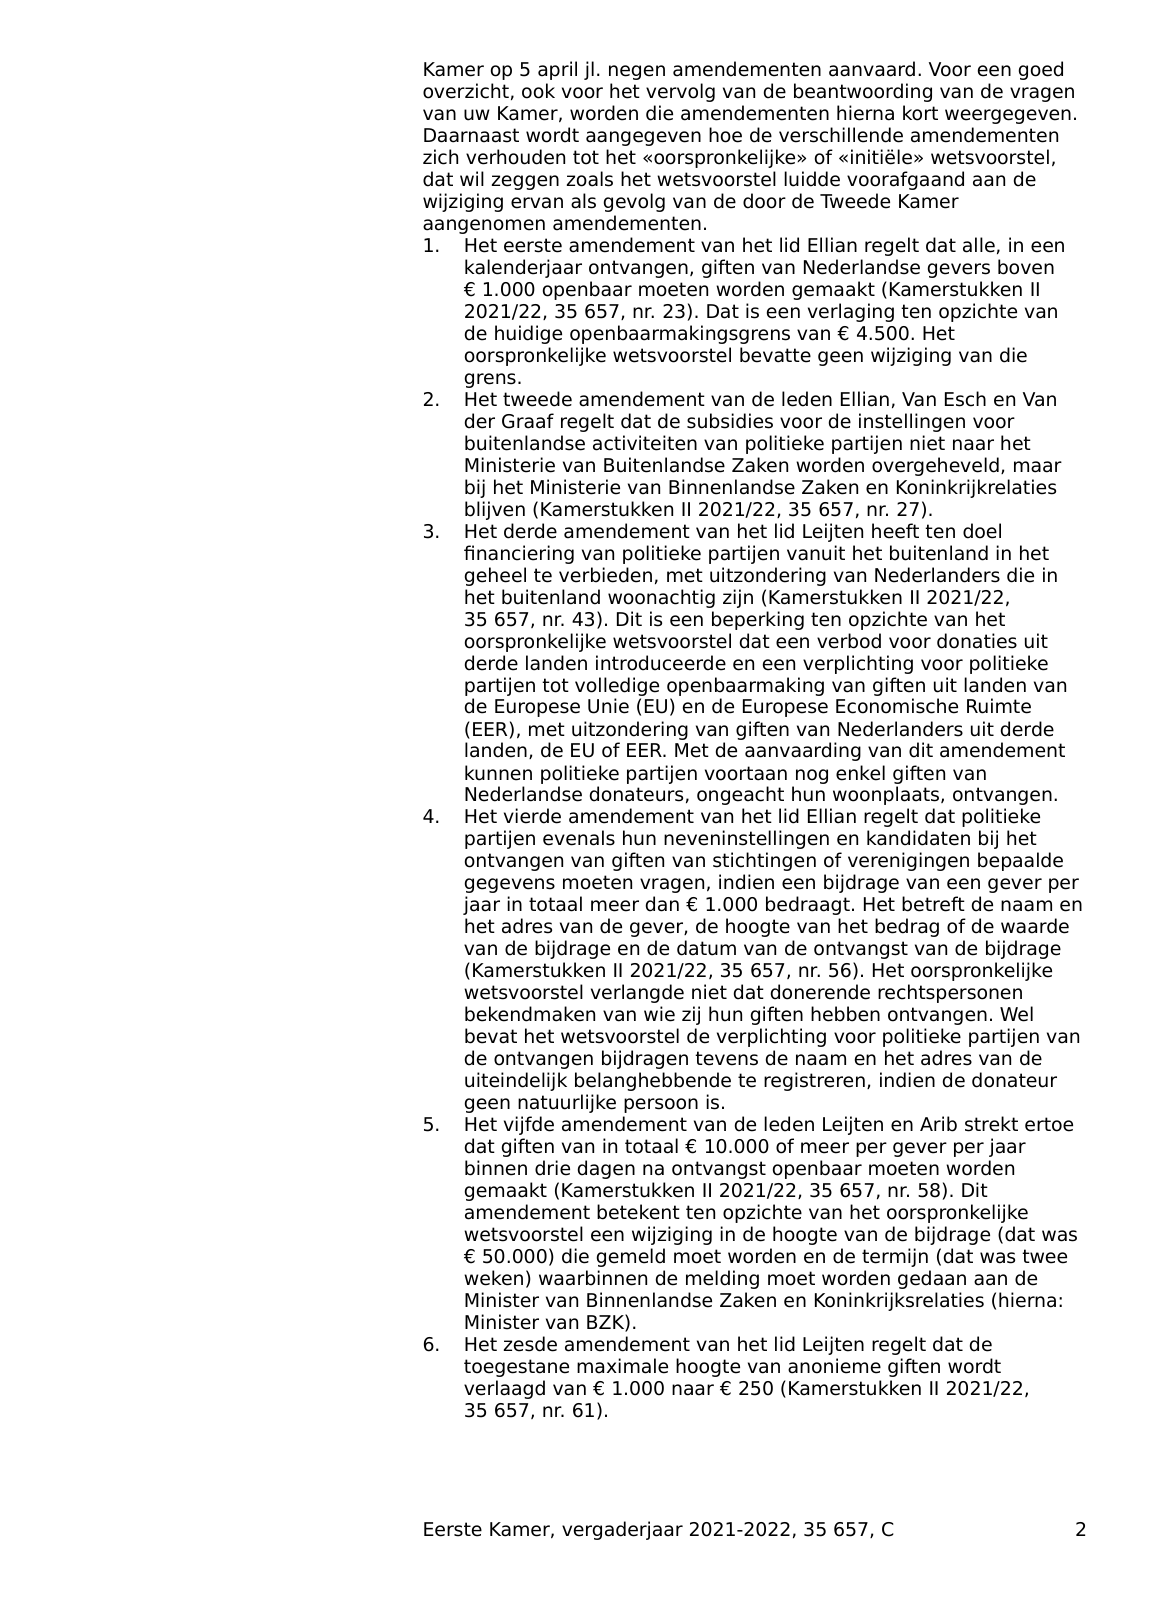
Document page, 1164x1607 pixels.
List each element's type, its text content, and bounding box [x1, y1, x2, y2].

text 5. Het vijfde amendement van de leden Leijten en Arib strekt ertoe dat giften van in totaal € 10.000 of meer per gever per jaar binnen drie dagen na ontvangst openbaar moeten worden gemaakt (Kamerstukken II 2021/22, 35 657, nr. 58). Dit amendement betekent ten opzichte van het oorspronkelijke wetsvoorstel een wijziging in de hoogte van de bijdrage (dat was € 50.000) die gemeld moet worden en de termijn (dat was twee weken) waarbinnen de melding moet worden gedaan aan de Minister van Binnenlandse Zaken en Koninkrijksrelaties (hierna: Minister van BZK). [422, 1114, 1087, 1334]
text 2. Het tweede amendement van de leden Ellian, Van Esch en Van der Graaf regelt dat de subsidies voor de instellingen voor buitenlandse activiteiten van politieke partijen niet naar het Ministerie van Buitenlandse Zaken worden overgeheveld, maar bij het Ministerie van Binnenlandse Zaken en Koninkrijkrelaties blijven (Kamerstukken II 2021/22, 35 657, nr. 27). [422, 389, 1087, 521]
text 3. Het derde amendement van het lid Leijten heeft ten doel financiering van politieke partijen vanuit het buitenland in het geheel te verbieden, met uitzondering van Nederlanders die in het buitenland woonachtig zijn (Kamerstukken II 2021/22, 35 657, nr. 43). Dit is een beperking ten opzichte van het oorspronkelijke wetsvoorstel dat een verbod voor donaties uit derde landen introduceerde en een verplichting voor politieke partijen tot volledige openbaarmaking van giften uit landen van de Europese Unie (EU) en de Europese Economische Ruimte (EER), met uitzondering van giften van Nederlanders uit derde landen, de EU of EER. Met de aanvaarding van dit amendement kunnen politieke partijen voortaan nog enkel giften van Nederlandse donateurs, ongeacht hun woonplaats, ontvangen. [422, 521, 1087, 806]
text Kamer op 5 april jl. negen amendementen aanvaard. Voor een goed overzicht, ook voor het vervolg van de beantwoording van de vragen van uw Kamer, worden die amendementen hierna kort weergegeven. Daarnaast wordt aangegeven hoe de verschillende amendementen zich verhouden tot het «oorspronkelijke» of «initiële» wetsvoorstel, dat wil zeggen zoals het wetsvoorstel luidde voorafgaand aan de wijziging ervan als gevolg van de door de Tweede Kamer aangenomen amendementen. [422, 59, 1087, 235]
text 6. Het zesde amendement van het lid Leijten regelt dat de toegestane maximale hoogte van anonieme giften wordt verlaagd van € 1.000 naar € 250 (Kamerstukken II 2021/22, 35 657, nr. 61). [422, 1334, 1087, 1422]
text 4. Het vierde amendement van het lid Ellian regelt dat politieke partijen evenals hun neveninstellingen en kandidaten bij het ontvangen van giften van stichtingen of verenigingen bepaalde gegevens moeten vragen, indien een bijdrage van een gever per jaar in totaal meer dan € 1.000 bedraagt. Het betreft de naam en het adres van de gever, de hoogte van het bedrag of de waarde van de bijdrage en de datum van de ontvangst van de bijdrage (Kamerstukken II 2021/22, 35 657, nr. 56). Het oorspronkelijke wetsvoorstel verlangde niet dat donerende rechtspersonen bekendmaken van wie zij hun giften hebben ontvangen. Wel bevat het wetsvoorstel de verplichting voor politieke partijen van de ontvangen bijdragen tevens de naam en het adres van de uiteindelijk belanghebbende te registreren, indien de donateur geen natuurlijke persoon is. [422, 806, 1087, 1114]
text 1. Het eerste amendement van het lid Ellian regelt dat alle, in een kalenderjaar ontvangen, giften van Nederlandse gevers boven € 1.000 openbaar moeten worden gemaakt (Kamerstukken II 2021/22, 35 657, nr. 23). Dat is een verlaging ten opzichte van de huidige openbaarmakingsgrens van € 4.500. Het oorspronkelijke wetsvoorstel bevatte geen wijziging van die grens. [422, 235, 1087, 389]
